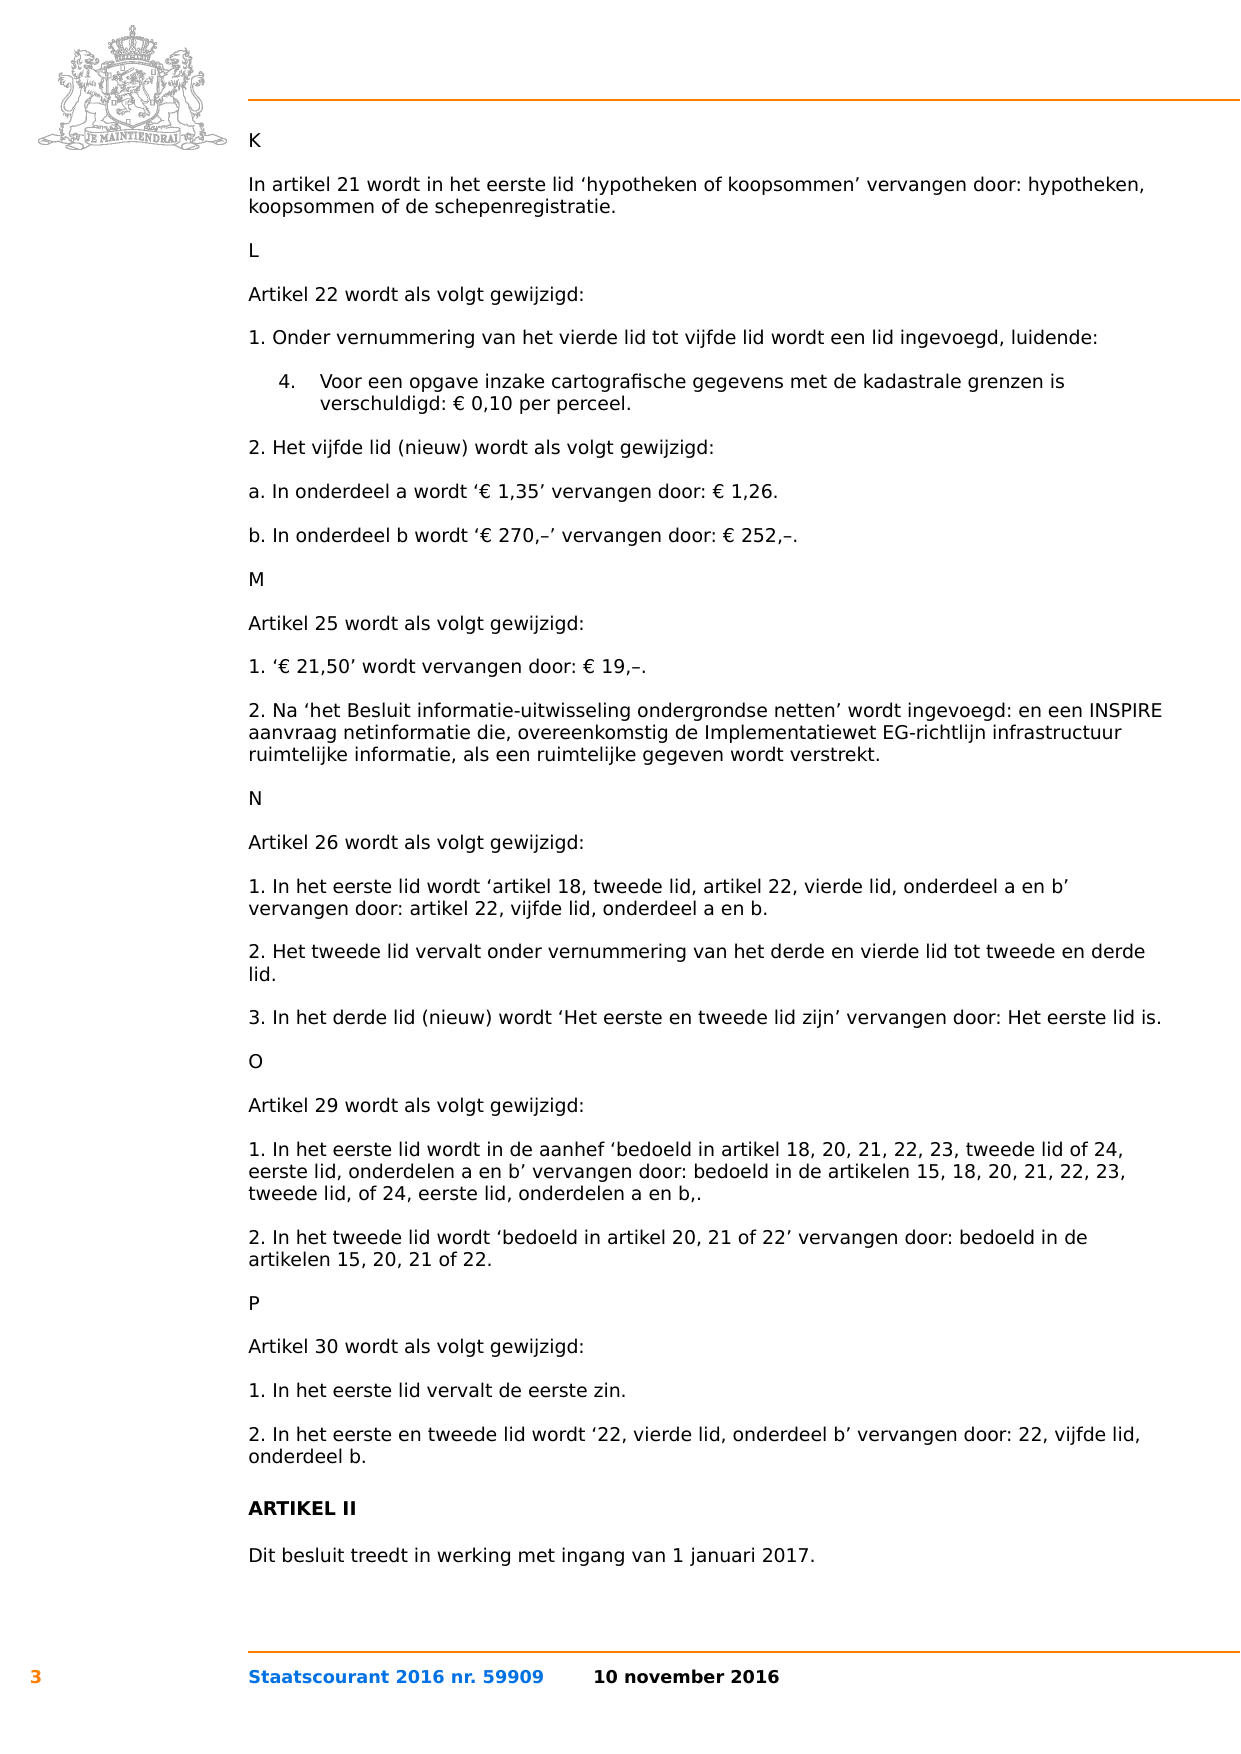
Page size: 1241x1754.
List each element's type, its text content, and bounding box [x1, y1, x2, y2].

text 2. Het tweede lid vervalt onder vernummering van het derde en vierde lid tot tweede en derde lid. [248, 941, 1163, 985]
text In artikel 21 wordt in het eerste lid ‘hypotheken of koopsommen’ vervangen door: hypotheken, koopsommen of de schepenregistratie. [248, 174, 1163, 218]
text Artikel 26 wordt als volgt gewijzigd: [248, 832, 1163, 854]
text K [248, 130, 1163, 152]
text L [248, 239, 1163, 262]
text 4. Voor een opgave inzake cartografische gegevens met de kadastrale grenzen is verschuldigd: € 0,10 per perceel. [278, 371, 1163, 415]
text a. In onderdeel a wordt ‘€ 1,35’ vervangen door: € 1,26. [248, 481, 1163, 503]
text Artikel 29 wordt als volgt gewijzigd: [248, 1095, 1163, 1117]
subtitle ARTIKEL II [248, 1498, 1163, 1520]
text 3. In het derde lid (nieuw) wordt ‘Het eerste en tweede lid zijn’ vervangen door: Het eerste lid is. [248, 1007, 1163, 1029]
text 1. In het eerste lid vervalt de eerste zin. [248, 1380, 1163, 1402]
text 1. Onder vernummering van het vierde lid tot vijfde lid wordt een lid ingevoegd, luidende: [248, 327, 1163, 349]
text 2. In het eerste en tweede lid wordt ‘22, vierde lid, onderdeel b’ vervangen door: 22, vijfde lid, onderdeel b. [248, 1424, 1163, 1468]
text b. In onderdeel b wordt ‘€ 270,–’ vervangen door: € 252,–. [248, 525, 1163, 547]
text 2. Het vijfde lid (nieuw) wordt als volgt gewijzigd: [248, 437, 1163, 459]
text 1. In het eerste lid wordt in de aanhef ‘bedoeld in artikel 18, 20, 21, 22, 23, tweede lid of 24, eerste lid, onderdelen a en b’ vervangen door: bedoeld in de artikelen 15, 18, 20, 21, 22, 23, tweede lid, of 24, eerste lid, onderdelen a en b,. [248, 1139, 1163, 1205]
text 2. Na ‘het Besluit informatie-uitwisseling ondergrondse netten’ wordt ingevoegd: en een INSPIRE aanvraag netinformatie die, overeenkomstig de Implementatiewet EG-richtlijn infrastructuur ruimtelijke informatie, als een ruimtelijke gegeven wordt verstrekt. [248, 700, 1163, 766]
text O [248, 1051, 1163, 1073]
text P [248, 1292, 1163, 1314]
text 1. ‘€ 21,50’ wordt vervangen door: € 19,–. [248, 656, 1163, 678]
text M [248, 568, 1163, 591]
text Artikel 22 wordt als volgt gewijzigd: [248, 283, 1163, 305]
text N [248, 788, 1163, 810]
text Artikel 25 wordt als volgt gewijzigd: [248, 612, 1163, 634]
text 1. In het eerste lid wordt ‘artikel 18, tweede lid, artikel 22, vierde lid, onderdeel a en b’ vervangen door: artikel 22, vijfde lid, onderdeel a en b. [248, 876, 1163, 919]
picture [38, 25, 227, 150]
text Artikel 30 wordt als volgt gewijzigd: [248, 1336, 1163, 1358]
text 2. In het tweede lid wordt ‘bedoeld in artikel 20, 21 of 22’ vervangen door: bedoeld in de artikelen 15, 20, 21 of 22. [248, 1227, 1163, 1271]
text Dit besluit treedt in werking met ingang van 1 januari 2017. [248, 1545, 1163, 1567]
